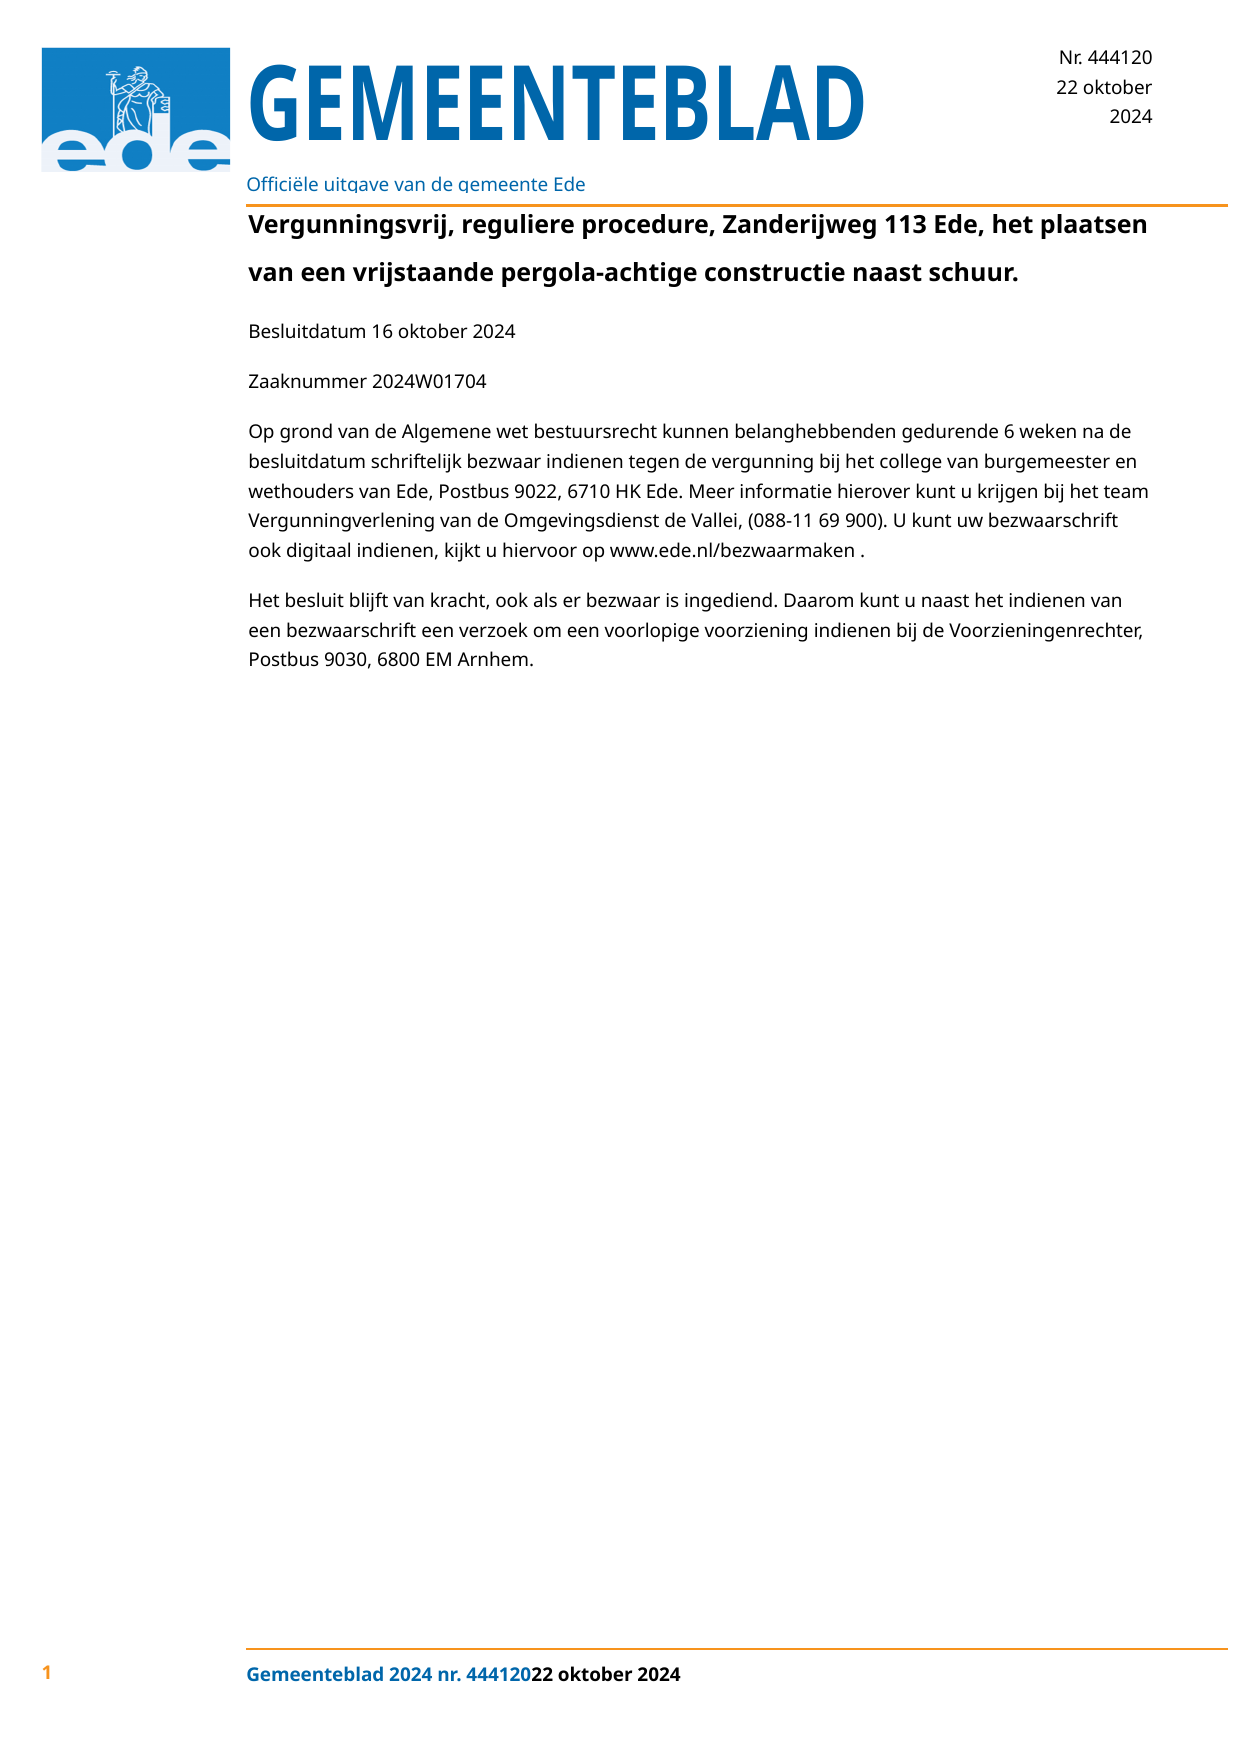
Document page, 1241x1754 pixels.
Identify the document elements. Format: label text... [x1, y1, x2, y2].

picture [41, 47, 231, 172]
text Zaaknummer 2024W01704 [248, 368, 1152, 394]
text Het besluit blijft van kracht, ook als er bezwaar is ingediend. Daarom kunt u naast het indienen van een bezwaarschrift een verzoek om een voorlopige voorziening indienen bij de Voorzieningenrechter, Postbus 9030, 6800 EM Arnhem. [248, 587, 1152, 672]
text Op grond van de Algemene wet bestuursrecht kunnen belanghebbenden gedurende 6 weken na de besluitdatum schriftelijk bezwaar indienen tegen de vergunning bij het college van burgemeester en wethouders van Ede, Postbus 9022, 6710 HK Ede. Meer informatie hierover kunt u krijgen bij het team Vergunningverlening van de Omgevingsdienst de Vallei, (088-11 69 900). U kunt uw bezwaarschrift ook digitaal indienen, kijkt u hiervoor op www.ede.nl/bezwaarmaken . [248, 419, 1152, 563]
text Besluitdatum 16 oktober 2024 [248, 318, 1152, 344]
text Vergunningsvrij, reguliere procedure, Zanderijweg 113 Ede, het plaatsen van een vrijstaande pergola-achtige constructie naast schuur. [248, 207, 1152, 288]
